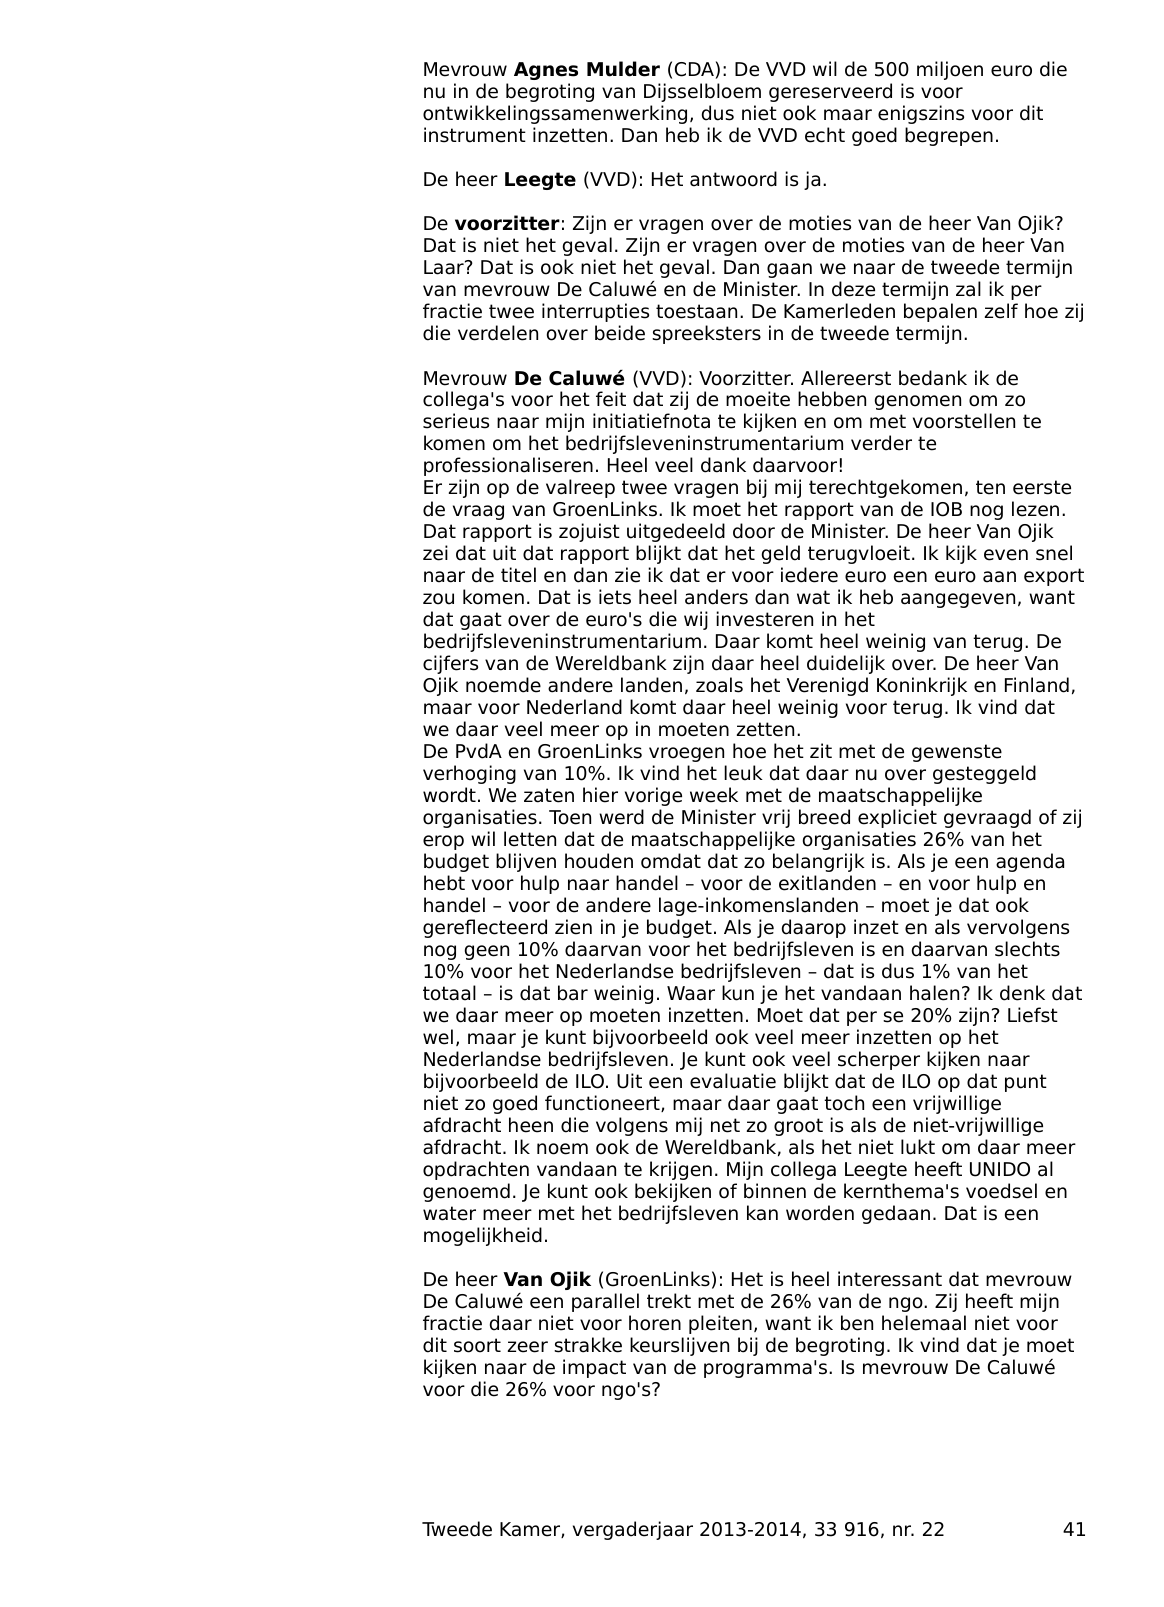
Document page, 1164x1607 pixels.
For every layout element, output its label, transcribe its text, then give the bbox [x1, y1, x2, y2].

text De heer Leegte (VVD): Het antwoord is ja. [422, 169, 1087, 191]
text Er zijn op de valreep twee vragen bij mij terechtgekomen, ten eerste de vraag van GroenLinks. Ik moet het rapport van de IOB nog lezen. Dat rapport is zojuist uitgedeeld door de Minister. De heer Van Ojik zei dat uit dat rapport blijkt dat het geld terugvloeit. Ik kijk even snel naar de titel en dan zie ik dat er voor iedere euro een euro aan export zou komen. Dat is iets heel anders dan wat ik heb aangegeven, want dat gaat over de euro's die wij investeren in het bedrijfsleveninstrumentarium. Daar komt heel weinig van terug. De cijfers van de Wereldbank zijn daar heel duidelijk over. De heer Van Ojik noemde andere landen, zoals het Verenigd Koninkrijk en Finland, maar voor Nederland komt daar heel weinig voor terug. Ik vind dat we daar veel meer op in moeten zetten. [422, 477, 1087, 741]
text De PvdA en GroenLinks vroegen hoe het zit met de gewenste verhoging van 10%. Ik vind het leuk dat daar nu over gesteggeld wordt. We zaten hier vorige week met de maatschappelijke organisaties. Toen werd de Minister vrij breed expliciet gevraagd of zij erop wil letten dat de maatschappelijke organisaties 26% van het budget blijven houden omdat dat zo belangrijk is. Als je een agenda hebt voor hulp naar handel – voor de exitlanden – en voor hulp en handel – voor de andere lage-inkomenslanden – moet je dat ook gereflecteerd zien in je budget. Als je daarop inzet en als vervolgens nog geen 10% daarvan voor het bedrijfsleven is en daarvan slechts 10% voor het Nederlandse bedrijfsleven – dat is dus 1% van het totaal – is dat bar weinig. Waar kun je het vandaan halen? Ik denk dat we daar meer op moeten inzetten. Moet dat per se 20% zijn? Liefst wel, maar je kunt bijvoorbeeld ook veel meer inzetten op het Nederlandse bedrijfsleven. Je kunt ook veel scherper kijken naar bijvoorbeeld de ILO. Uit een evaluatie blijkt dat de ILO op dat punt niet zo goed functioneert, maar daar gaat toch een vrijwillige afdracht heen die volgens mij net zo groot is als de niet-vrijwillige afdracht. Ik noem ook de Wereldbank, als het niet lukt om daar meer opdrachten vandaan te krijgen. Mijn collega Leegte heeft UNIDO al genoemd. Je kunt ook bekijken of binnen de kernthema's voedsel en water meer met het bedrijfsleven kan worden gedaan. Dat is een mogelijkheid. [422, 741, 1087, 1247]
text De heer Van Ojik (GroenLinks): Het is heel interessant dat mevrouw De Caluwé een parallel trekt met de 26% van de ngo. Zij heeft mijn fractie daar niet voor horen pleiten, want ik ben helemaal niet voor dit soort zeer strakke keurslijven bij de begroting. Ik vind dat je moet kijken naar de impact van de programma's. Is mevrouw De Caluwé voor die 26% voor ngo's? [422, 1269, 1087, 1401]
text De voorzitter: Zijn er vragen over de moties van de heer Van Ojik? Dat is niet het geval. Zijn er vragen over de moties van de heer Van Laar? Dat is ook niet het geval. Dan gaan we naar de tweede termijn van mevrouw De Caluwé en de Minister. In deze termijn zal ik per fractie twee interrupties toestaan. De Kamerleden bepalen zelf hoe zij die verdelen over beide spreeksters in de tweede termijn. [422, 213, 1087, 345]
text Mevrouw Agnes Mulder (CDA): De VVD wil de 500 miljoen euro die nu in de begroting van Dijsselbloem gereserveerd is voor ontwikkelingssamenwerking, dus niet ook maar enigszins voor dit instrument inzetten. Dan heb ik de VVD echt goed begrepen. [422, 59, 1087, 147]
text Mevrouw De Caluwé (VVD): Voorzitter. Allereerst bedank ik de collega's voor het feit dat zij de moeite hebben genomen om zo serieus naar mijn initiatiefnota te kijken en om met voorstellen te komen om het bedrijfsleveninstrumentarium verder te professionaliseren. Heel veel dank daarvoor! [422, 367, 1087, 477]
